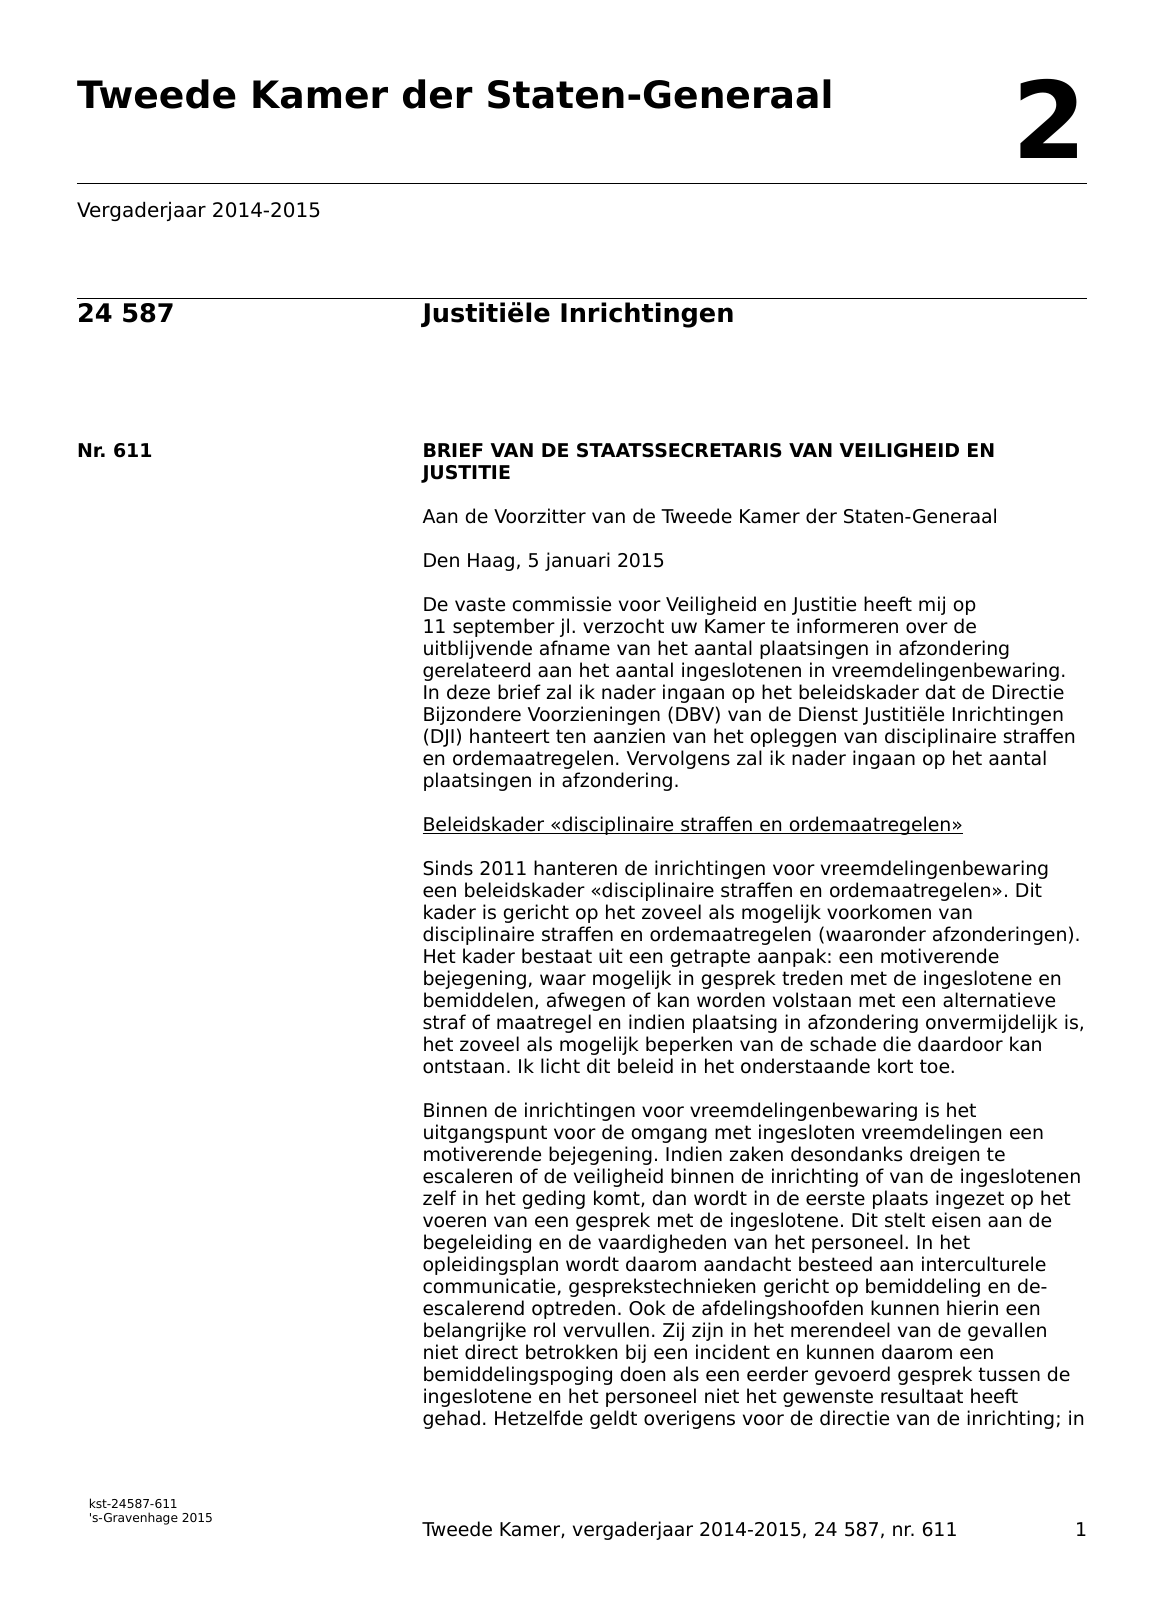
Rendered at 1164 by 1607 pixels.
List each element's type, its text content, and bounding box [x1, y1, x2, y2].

text kst-24587-611 [88, 1497, 323, 1511]
text Aan de Voorzitter van de Tweede Kamer der Staten-Generaal [422, 506, 1087, 528]
text Den Haag, 5 januari 2015 [422, 550, 1087, 572]
text De vaste commissie voor Veiligheid en Justitie heeft mij op 11 september jl. verzocht uw Kamer te informeren over de uitblijvende afname van het aantal plaatsingen in afzondering gerelateerd aan het aantal ingeslotenen in vreemdelingenbewaring. In deze brief zal ik nader ingaan op het beleidskader dat de Directie Bijzondere Voorzieningen (DBV) van de Dienst Justitiële Inrichtingen (DJI) hanteert ten aanzien van het opleggen van disciplinaire straffen en ordemaatregelen. Vervolgens zal ik nader ingaan op het aantal plaatsingen in afzondering. [422, 594, 1087, 792]
text 's-Gravenhage 2015 [88, 1511, 323, 1525]
subtitle Beleidskader «disciplinaire straffen en ordemaatregelen» [422, 814, 1087, 836]
table_header Tweede Kamer der Staten-Generaal [77, 59, 886, 183]
table_header 2 [886, 59, 1087, 183]
subtitle 24 587 Justitiële Inrichtingen [77, 299, 1087, 329]
text Binnen de inrichtingen voor vreemdelingenbewaring is het uitgangspunt voor de omgang met ingesloten vreemdelingen een motiverende bejegening. Indien zaken desondanks dreigen te escaleren of de veiligheid binnen de inrichting of van de ingeslotenen zelf in het geding komt, dan wordt in de eerste plaats ingezet op het voeren van een gesprek met de ingeslotene. Dit stelt eisen aan de begeleiding en de vaardigheden van het personeel. In het opleidingsplan wordt daarom aandacht besteed aan interculturele communicatie, gesprekstechnieken gericht op bemiddeling en de-escalerend optreden. Ook de afdelingshoofden kunnen hierin een belangrijke rol vervullen. Zij zijn in het merendeel van de gevallen niet direct betrokken bij een incident en kunnen daarom een bemiddelingspoging doen als een eerder gevoerd gesprek tussen de ingeslotene en het personeel niet het gewenste resultaat heeft gehad. Hetzelfde geldt overigens voor de directie van de inrichting; in [422, 1100, 1087, 1430]
subtitle Nr. 611 BRIEF VAN DE STAATSSECRETARIS VAN VEILIGHEID EN JUSTITIE [77, 440, 1087, 484]
text Sinds 2011 hanteren de inrichtingen voor vreemdelingenbewaring een beleidskader «disciplinaire straffen en ordemaatregelen». Dit kader is gericht op het zoveel als mogelijk voorkomen van disciplinaire straffen en ordemaatregelen (waaronder afzonderingen). Het kader bestaat uit een getrapte aanpak: een motiverende bejegening, waar mogelijk in gesprek treden met de ingeslotene en bemiddelen, afwegen of kan worden volstaan met een alternatieve straf of maatregel en indien plaatsing in afzondering onvermijdelijk is, het zoveel als mogelijk beperken van de schade die daardoor kan ontstaan. Ik licht dit beleid in het onderstaande kort toe. [422, 858, 1087, 1078]
table_cell Vergaderjaar 2014-2015 [77, 184, 1087, 298]
